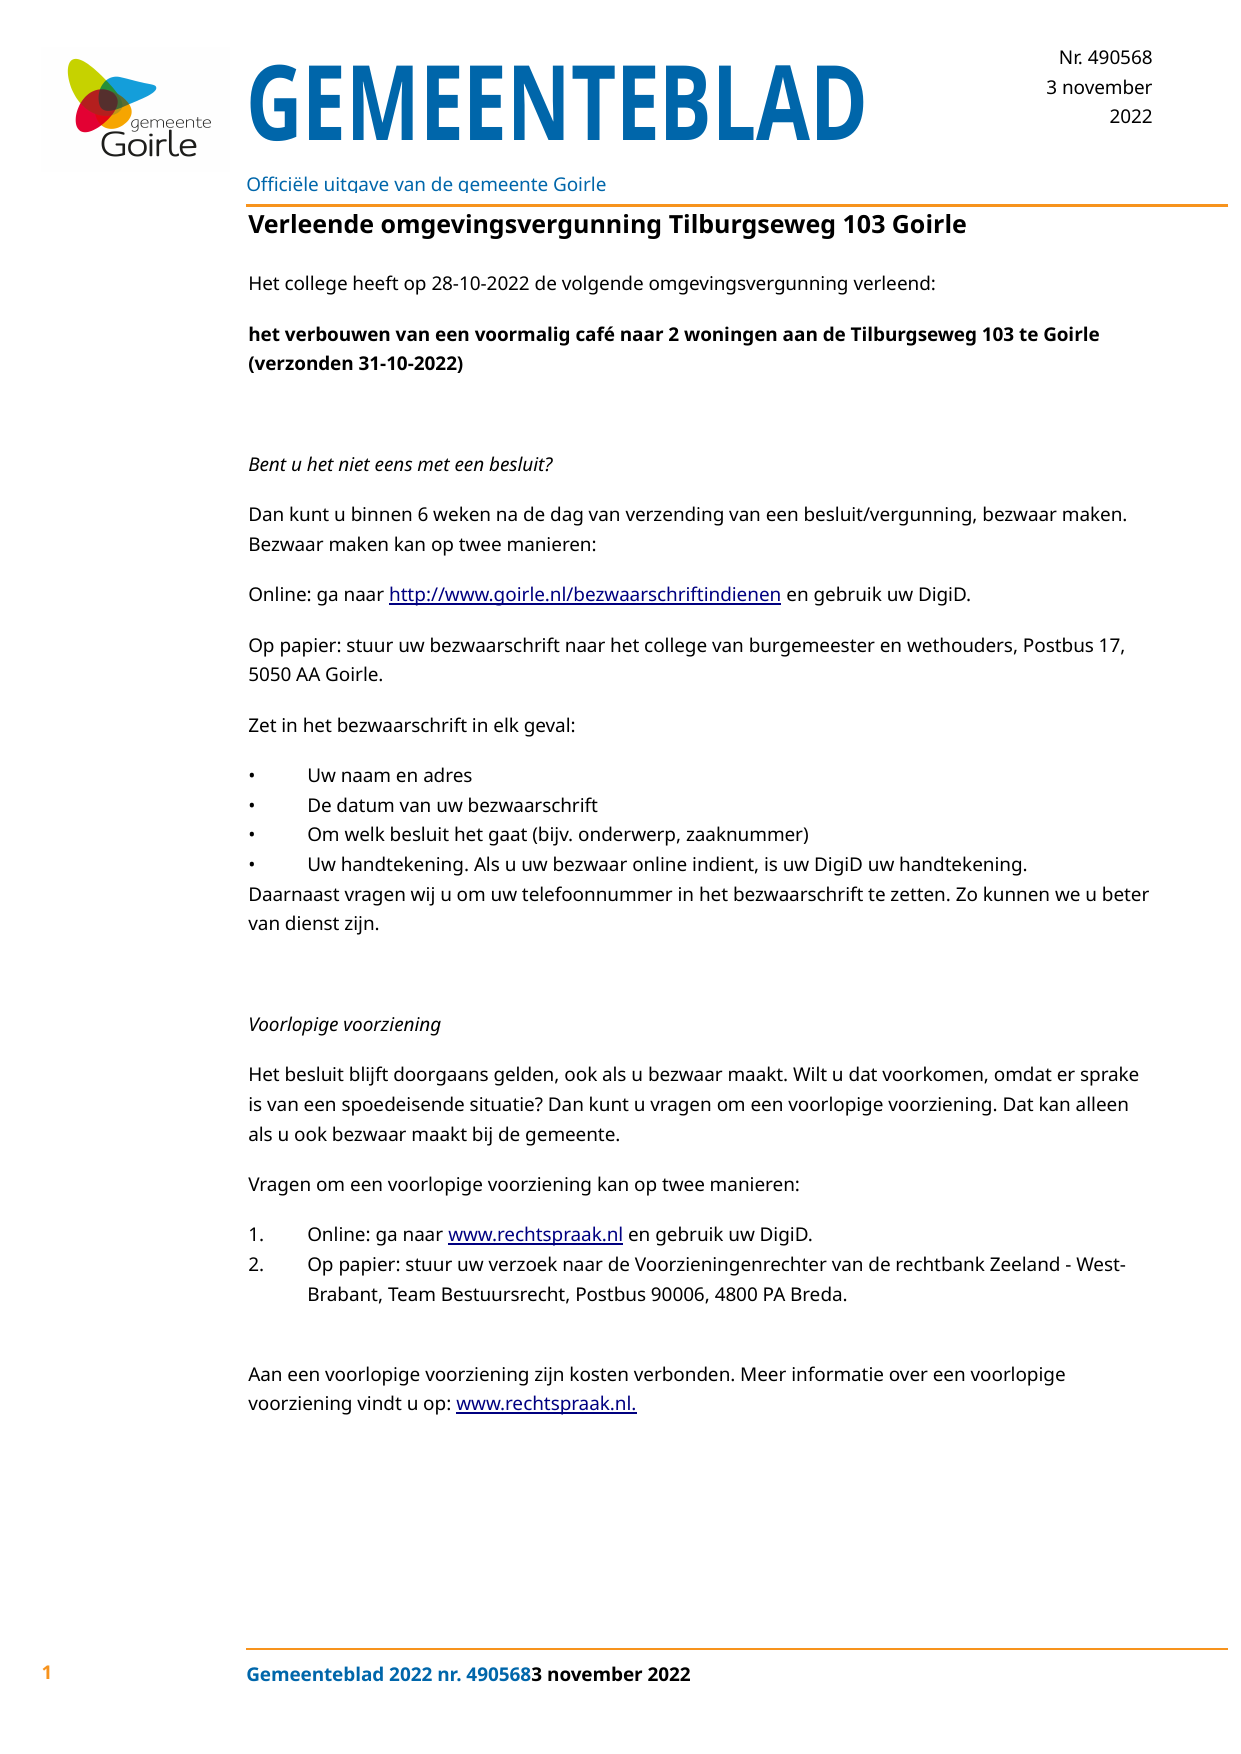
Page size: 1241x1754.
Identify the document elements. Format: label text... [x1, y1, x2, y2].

text Op papier: stuur uw bezwaarschrift naar het college van burgemeester en wethouders, Postbus 17, 5050 AA Goirle. [248, 632, 1152, 687]
list Om welk besluit het gaat (bijv. onderwerp, zaaknummer) [248, 822, 1152, 847]
text Daarnaast vragen wij u om uw telefoonnummer in het bezwaarschrift te zetten. Zo kunnen we u beter van dienst zijn. [248, 881, 1152, 936]
list De datum van uw bezwaarschrift [248, 792, 1152, 818]
list Uw naam en adres [248, 762, 1152, 788]
text Zet in het bezwaarschrift in elk geval: [248, 712, 1152, 738]
text Voorlopige voorziening [248, 1011, 1152, 1037]
list Op papier: stuur uw verzoek naar de Voorzieningenrechter van de rechtbank Zeeland - West-Brabant, Team Bestuursrecht, Postbus 90006, 4800 PA Breda. [248, 1251, 1152, 1306]
text Aan een voorlopige voorziening zijn kosten verbonden. Meer informatie over een voorlopige voorziening vindt u op: www.rechtspraak.nl. [248, 1361, 1152, 1416]
text Het college heeft op 28-10-2022 de volgende omgevingsvergunning verleend: [248, 270, 1152, 296]
text het verbouwen van een voormalig café naar 2 woningen aan de Tilburgseweg 103 te Goirle (verzonden 31-10-2022) [248, 321, 1152, 376]
text Verleende omgevingsvergunning Tilburgseweg 103 Goirle [248, 207, 1152, 241]
text Vragen om een voorlopige voorziening kan op twee manieren: [248, 1171, 1152, 1197]
text Dan kunt u binnen 6 weken na de dag van verzending van een besluit/vergunning, bezwaar maken. Bezwaar maken kan op twee manieren: [248, 502, 1152, 557]
list Online: ga naar www.rechtspraak.nl en gebruik uw DigiD. [248, 1222, 1152, 1247]
text Het besluit blijft doorgaans gelden, ook als u bezwaar maakt. Wilt u dat voorkomen, omdat er sprake is van een spoedeisende situatie? Dan kunt u vragen om een voorlopige voorziening. Dat kan alleen als u ook bezwaar maakt bij de gemeente. [248, 1062, 1152, 1146]
list Uw handtekening. Als u uw bezwaar online indient, is uw DigiD uw handtekening. [248, 851, 1152, 877]
text Online: ga naar http://www.goirle.nl/bezwaarschriftindienen en gebruik uw DigiD. [248, 582, 1152, 607]
text Bent u het niet eens met een besluit? [248, 451, 1152, 477]
picture [41, 47, 231, 172]
